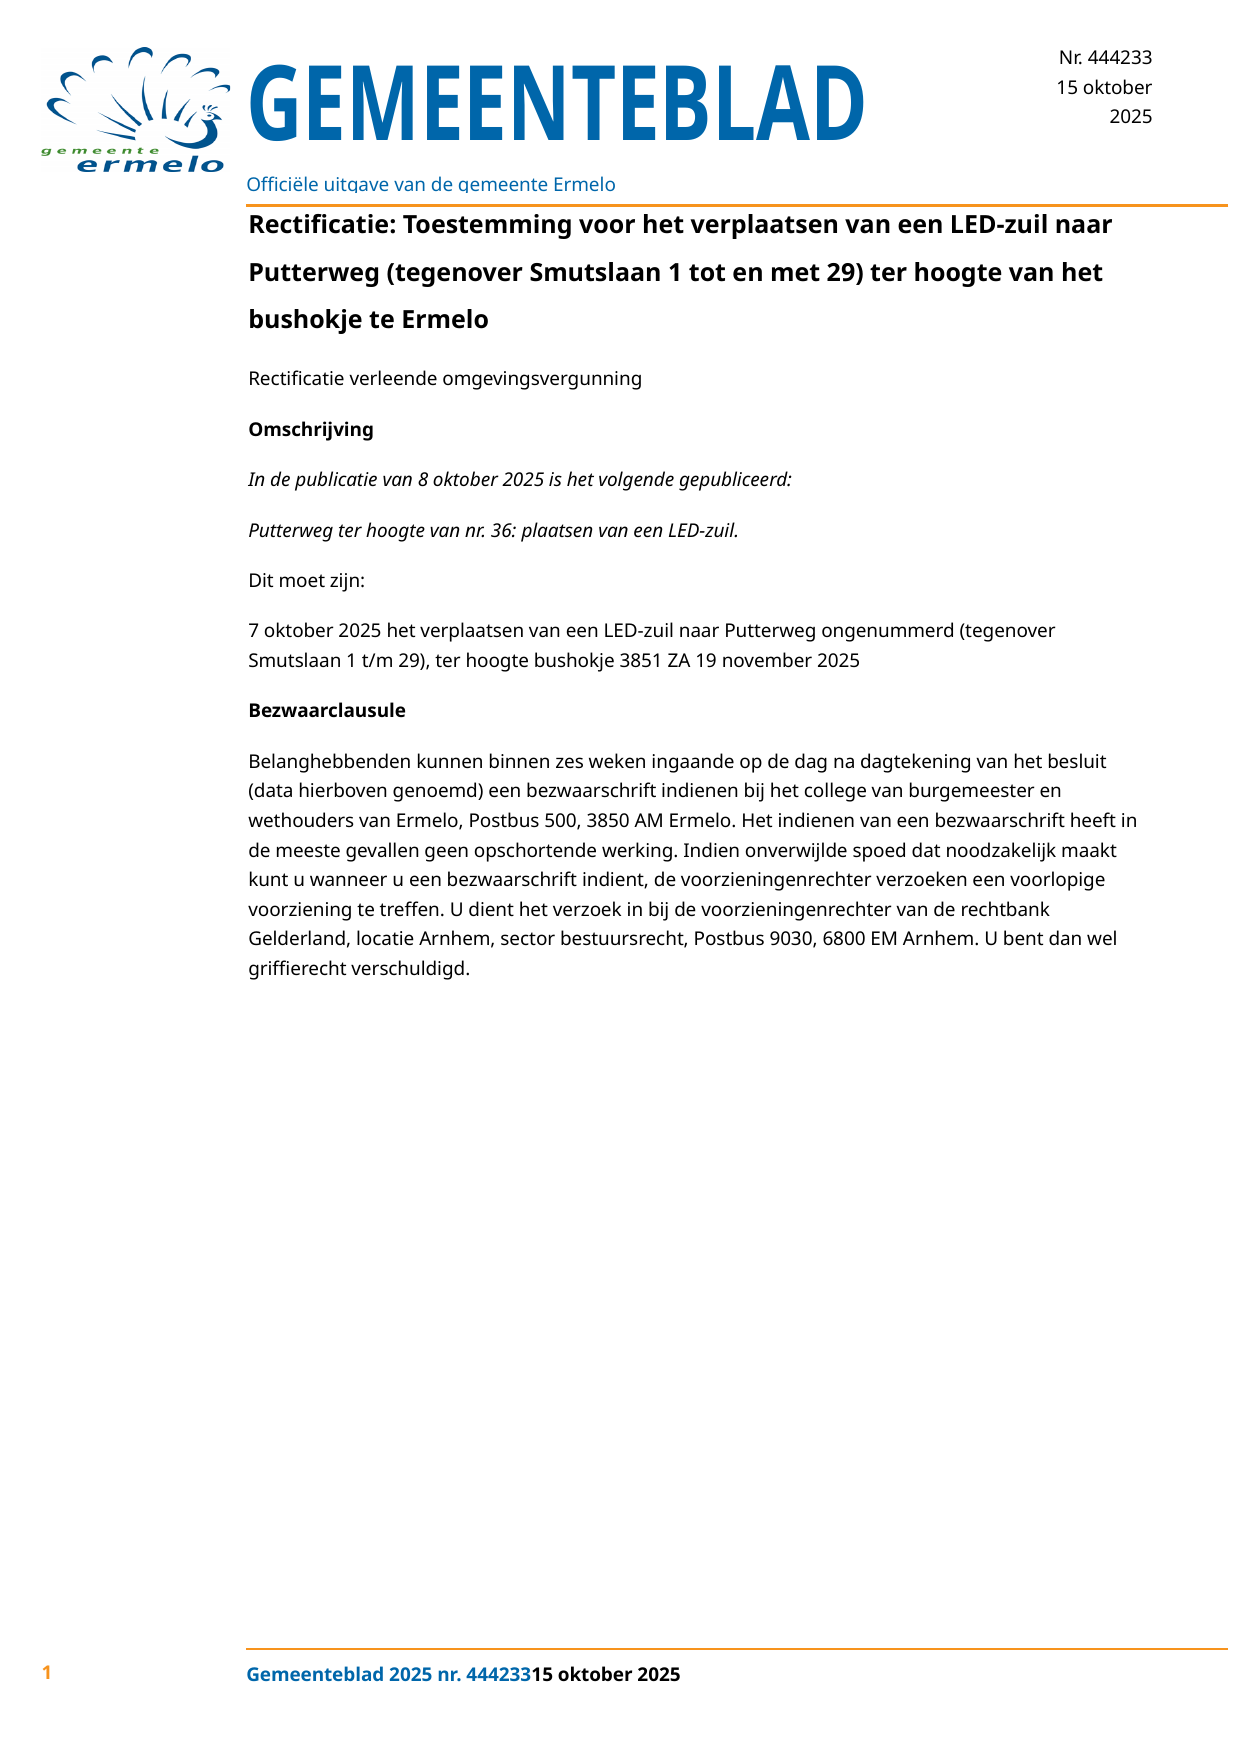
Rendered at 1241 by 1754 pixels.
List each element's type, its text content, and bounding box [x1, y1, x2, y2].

text Putterweg ter hoogte van nr. 36: plaatsen van een LED-zuil. [248, 517, 1152, 542]
text In de publicatie van 8 oktober 2025 is het volgende gepubliceerd: [248, 466, 1152, 492]
picture [41, 47, 231, 172]
text Belanghebbenden kunnen binnen zes weken ingaande op de dag na dagtekening van het besluit (data hierboven genoemd) een bezwaarschrift indienen bij het college van burgemeester en wethouders van Ermelo, Postbus 500, 3850 AM Ermelo. Het indienen van een bezwaarschrift heeft in de meeste gevallen geen opschortende werking. Indien onverwijlde spoed dat noodzakelijk maakt kunt u wanneer u een bezwaarschrift indient, de voorzieningenrechter verzoeken een voorlopige voorziening te treffen. U dient het verzoek in bij de voorzieningenrechter van de rechtbank Gelderland, locatie Arnhem, sector bestuursrecht, Postbus 9030, 6800 EM Arnhem. U bent dan wel griffierecht verschuldigd. [248, 748, 1152, 981]
text Rectificatie verleende omgevingsvergunning [248, 366, 1152, 391]
text Dit moet zijn: [248, 567, 1152, 593]
text Bezwaarclausule [248, 698, 1152, 723]
text 7 oktober 2025 het verplaatsen van een LED-zuil naar Putterweg ongenummerd (tegenover Smutslaan 1 t/m 29), ter hoogte bushokje 3851 ZA 19 november 2025 [248, 618, 1152, 673]
text Omschrijving [248, 416, 1152, 442]
text Rectificatie: Toestemming voor het verplaatsen van een LED-zuil naar Putterweg (tegenover Smutslaan 1 tot en met 29) ter hoogte van het bushokje te Ermelo [248, 207, 1152, 336]
